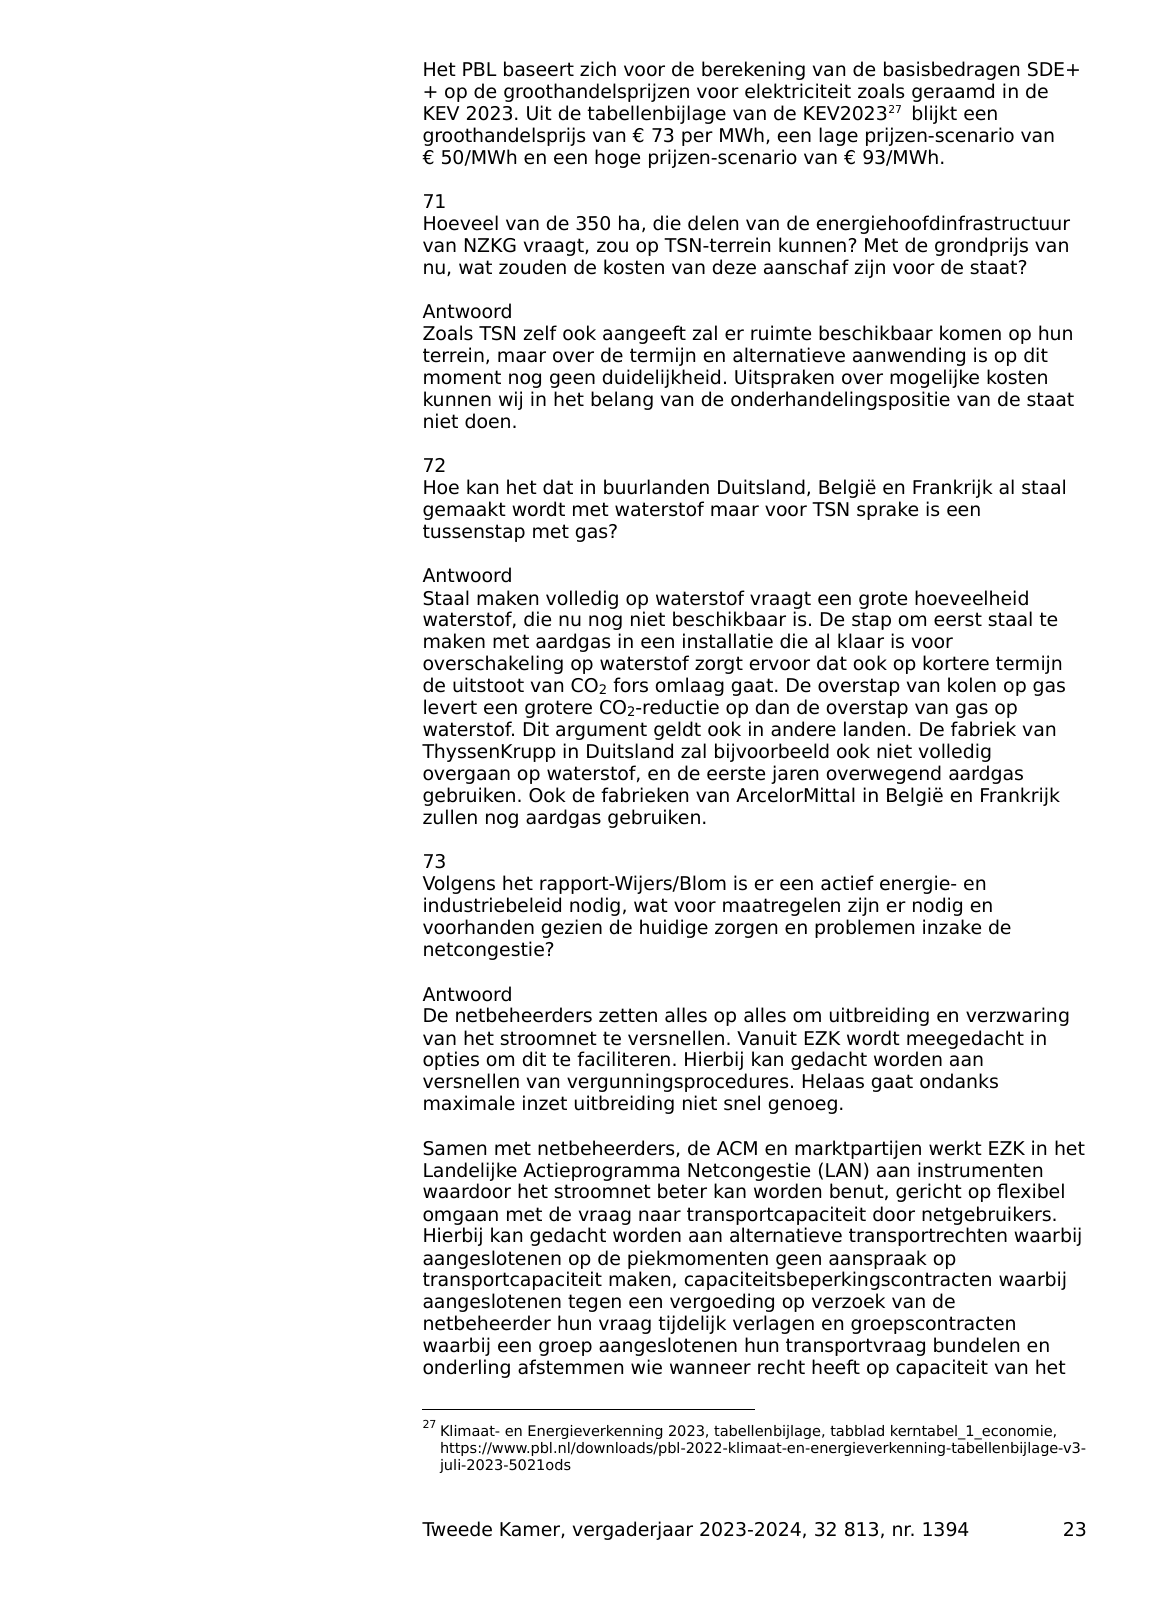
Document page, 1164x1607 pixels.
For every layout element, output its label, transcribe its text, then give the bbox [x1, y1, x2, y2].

text Antwoord [422, 565, 1087, 587]
text Antwoord [422, 983, 1087, 1005]
text Hoeveel van de 350 ha, die delen van de energiehoofdinfrastructuur van NZKG vraagt, zou op TSN-terrein kunnen? Met de grondprijs van nu, wat zouden de kosten van deze aanschaf zijn voor de staat? [422, 213, 1087, 279]
text 73 [422, 851, 1087, 873]
text 72 [422, 455, 1087, 477]
text Hoe kan het dat in buurlanden Duitsland, België en Frankrijk al staal gemaakt wordt met waterstof maar voor TSN sprake is een tussenstap met gas? [422, 477, 1087, 543]
text Klimaat- en Energieverkenning 2023, tabellenbijlage, tabblad kerntabel_1_economie, https://www.pbl.nl/downloads/pbl-2022-klimaat-en-energieverkenning-tabellenbijlage-v3-juli-2023-5021ods [422, 1418, 1087, 1474]
text Zoals TSN zelf ook aangeeft zal er ruimte beschikbaar komen op hun terrein, maar over de termijn en alternatieve aanwending is op dit moment nog geen duidelijkheid. Uitspraken over mogelijke kosten kunnen wij in het belang van de onderhandelingspositie van de staat niet doen. [422, 323, 1087, 433]
text 71 [422, 191, 1087, 213]
text Staal maken volledig op waterstof vraagt een grote hoeveelheid waterstof, die nu nog niet beschikbaar is. De stap om eerst staal te maken met aardgas in een installatie die al klaar is voor overschakeling op waterstof zorgt ervoor dat ook op kortere termijn de uitstoot van CO2 fors omlaag gaat. De overstap van kolen op gas levert een grotere CO2-reductie op dan de overstap van gas op waterstof. Dit argument geldt ook in andere landen. De fabriek van ThyssenKrupp in Duitsland zal bijvoorbeeld ook niet volledig overgaan op waterstof, en de eerste jaren overwegend aardgas gebruiken. Ook de fabrieken van ArcelorMittal in België en Frankrijk zullen nog aardgas gebruiken. [422, 587, 1087, 829]
text Het PBL baseert zich voor de berekening van de basisbedragen SDE++ op de groothandelsprijzen voor elektriciteit zoals geraamd in de KEV 2023. Uit de tabellenbijlage van de KEV2023 blijkt een groothandelsprijs van € 73 per MWh, een lage prijzen-scenario van € 50/MWh en een hoge prijzen-scenario van € 93/MWh. [422, 59, 1087, 169]
text Volgens het rapport-Wijers/Blom is er een actief energie- en industriebeleid nodig, wat voor maatregelen zijn er nodig en voorhanden gezien de huidige zorgen en problemen inzake de netcongestie? [422, 873, 1087, 961]
text Samen met netbeheerders, de ACM en marktpartijen werkt EZK in het Landelijke Actieprogramma Netcongestie (LAN) aan instrumenten waardoor het stroomnet beter kan worden benut, gericht op flexibel omgaan met de vraag naar transportcapaciteit door netgebruikers. Hierbij kan gedacht worden aan alternatieve transportrechten waarbij aangeslotenen op de piekmomenten geen aanspraak op transportcapaciteit maken, capaciteitsbeperkingscontracten waarbij aangeslotenen tegen een vergoeding op verzoek van de netbeheerder hun vraag tijdelijk verlagen en groepscontracten waarbij een groep aangeslotenen hun transportvraag bundelen en onderling afstemmen wie wanneer recht heeft op capaciteit van het [422, 1137, 1087, 1379]
text Antwoord [422, 301, 1087, 323]
text De netbeheerders zetten alles op alles om uitbreiding en verzwaring van het stroomnet te versnellen. Vanuit EZK wordt meegedacht in opties om dit te faciliteren. Hierbij kan gedacht worden aan versnellen van vergunningsprocedures. Helaas gaat ondanks maximale inzet uitbreiding niet snel genoeg. [422, 1005, 1087, 1115]
